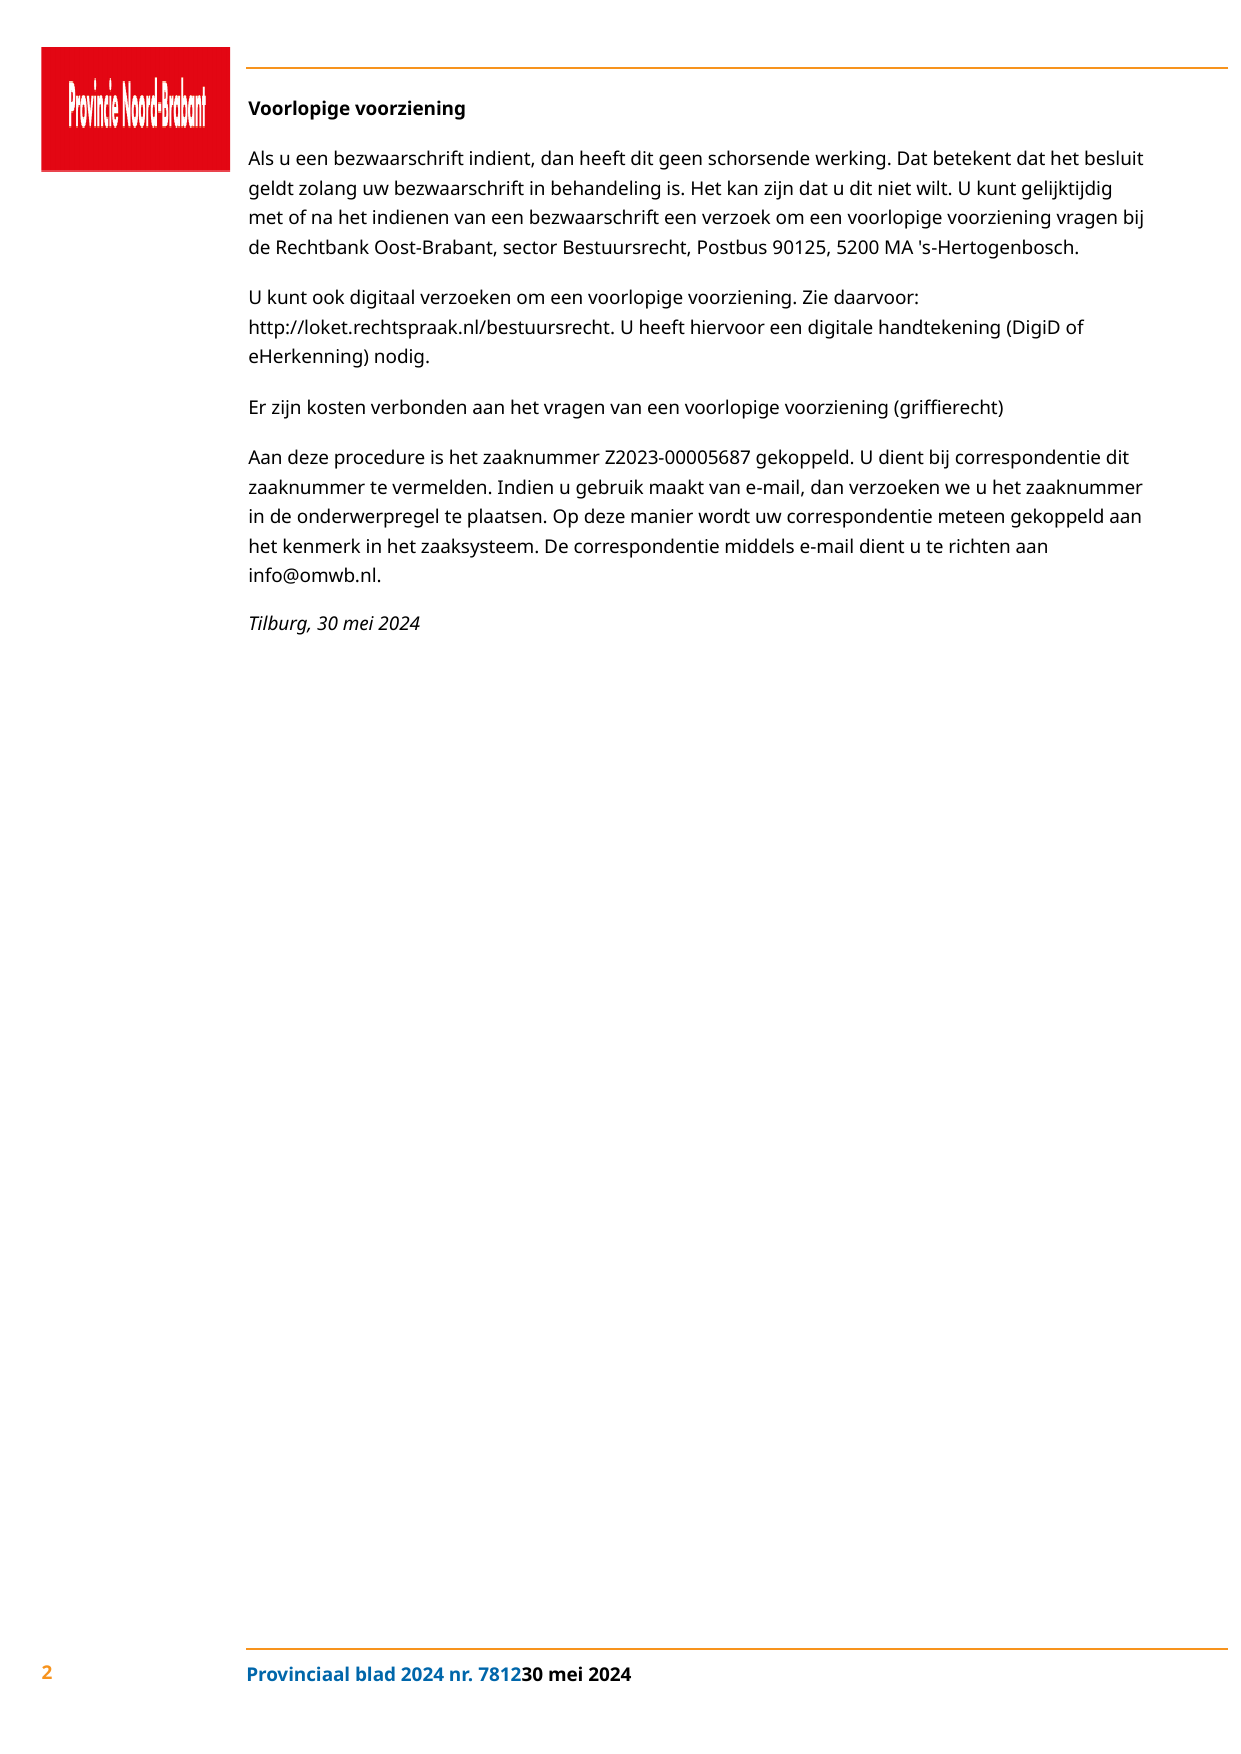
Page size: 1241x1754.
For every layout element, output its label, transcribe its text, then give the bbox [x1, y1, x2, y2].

picture [41, 47, 231, 172]
text Tilburg, 30 mei 2024 [248, 611, 1152, 636]
text Er zijn kosten verbonden aan het vragen van een voorlopige voorziening (griffierecht) [248, 394, 1152, 420]
text Als u een bezwaarschrift indient, dan heeft dit geen schorsende werking. Dat betekent dat het besluit geldt zolang uw bezwaarschrift in behandeling is. Het kan zijn dat u dit niet wilt. U kunt gelijktijdig met of na het indienen van een bezwaarschrift een verzoek om een voorlopige voorziening vragen bij de Rechtbank Oost-Brabant, sector Bestuursrecht, Postbus 90125, 5200 MA 's‑Hertogenbosch. [248, 145, 1152, 260]
text Voorlopige voorziening [248, 95, 1152, 121]
text U kunt ook digitaal verzoeken om een voorlopige voorziening. Zie daarvoor: http://loket.rechtspraak.nl/bestuursrecht. U heeft hiervoor een digitale handtekening (DigiD of eHerkenning) nodig. [248, 284, 1152, 369]
text Aan deze procedure is het zaaknummer Z2023-00005687 gekoppeld. U dient bij correspondentie dit zaaknummer te vermelden. Indien u gebruik maakt van e-mail, dan verzoeken we u het zaaknummer in de onderwerpregel te plaatsen. Op deze manier wordt uw correspondentie meteen gekoppeld aan het kenmerk in het zaaksysteem. De correspondentie middels e-mail dient u te richten aan info@omwb.nl. [248, 444, 1152, 588]
